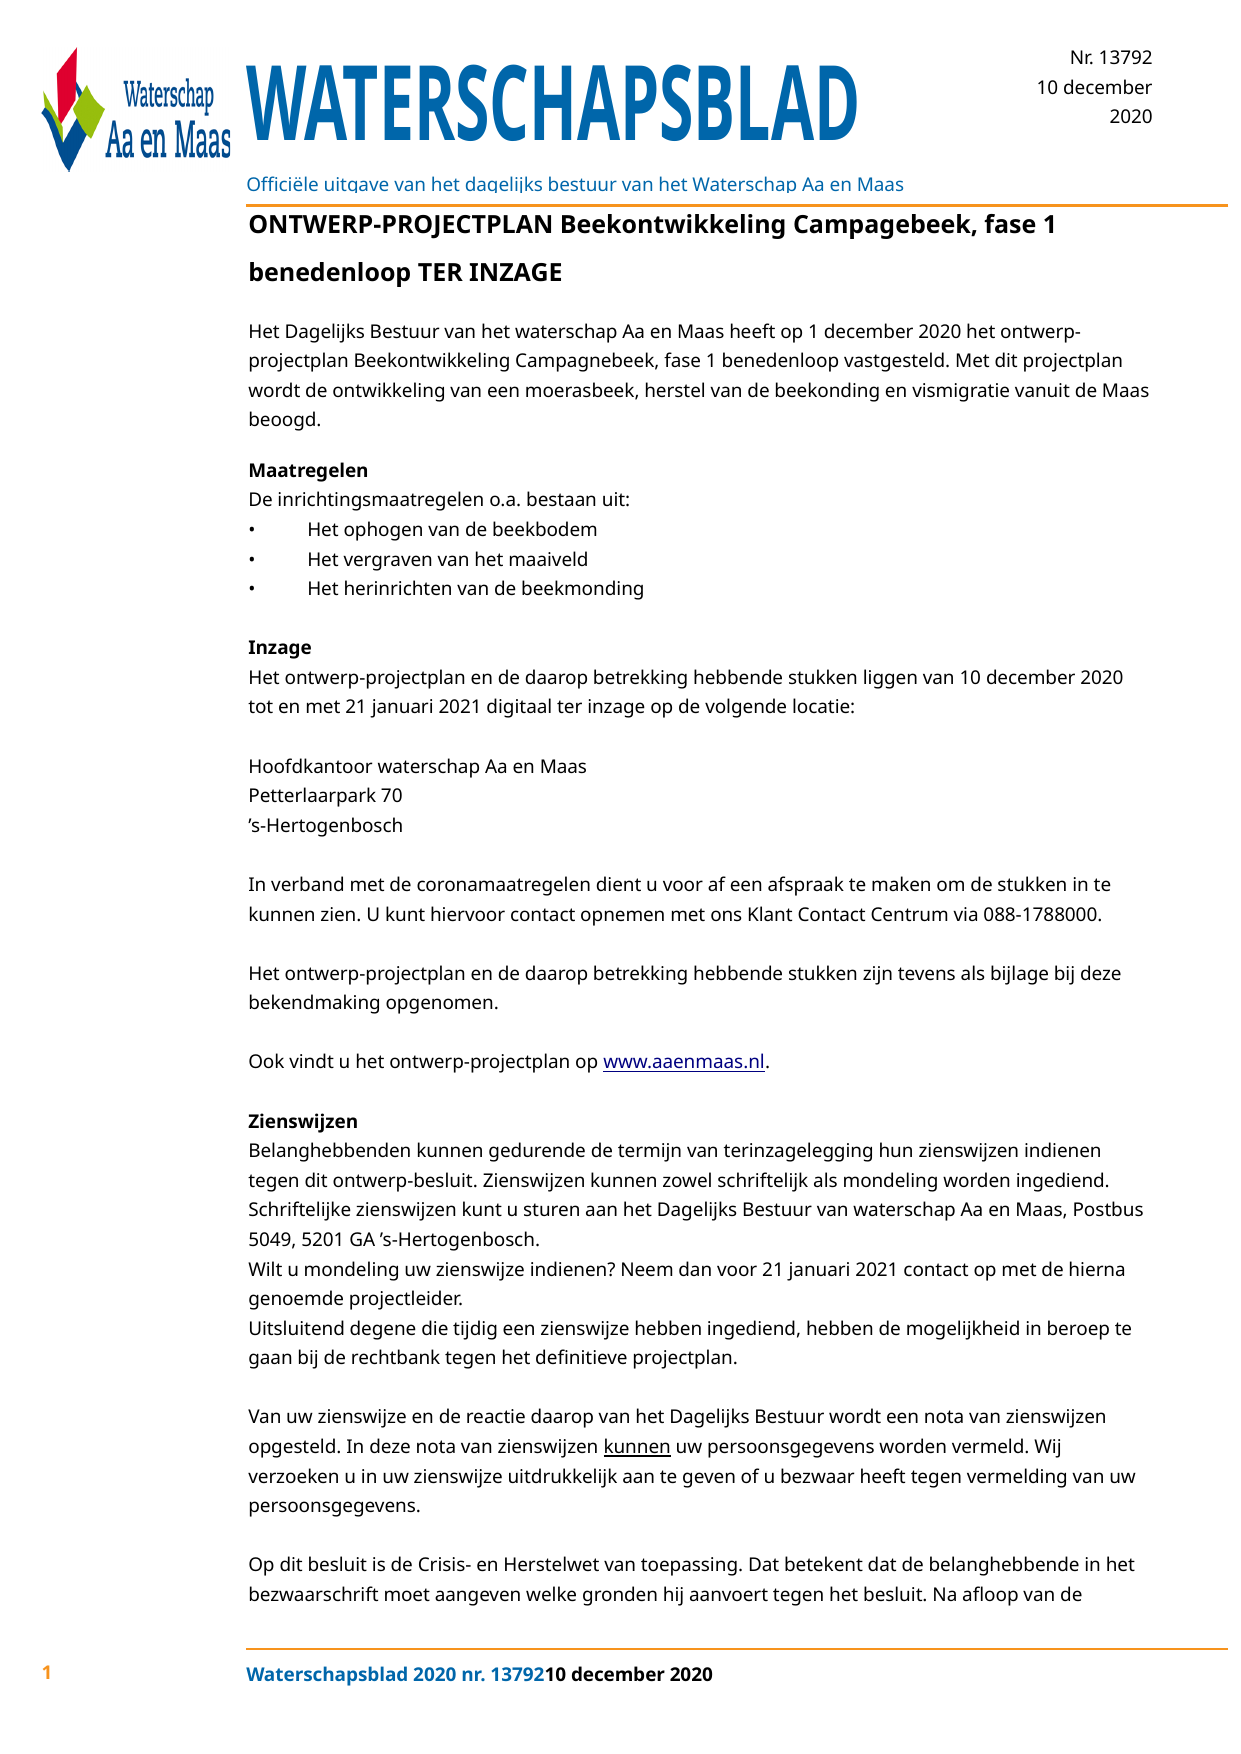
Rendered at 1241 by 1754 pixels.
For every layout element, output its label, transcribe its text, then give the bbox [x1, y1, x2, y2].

text Op dit besluit is de Crisis- en Herstelwet van toepassing. Dat betekent dat de belanghebbende in het bezwaarschrift moet aangeven welke gronden hij aanvoert tegen het besluit. Na afloop van de [248, 1552, 1152, 1607]
text Zienswijzen [248, 1108, 1152, 1133]
text Schriftelijke zienswijzen kunt u sturen aan het Dagelijks Bestuur van waterschap Aa en Maas, Postbus 5049, 5201 GA ’s-Hertogenbosch. [248, 1197, 1152, 1252]
text Hoofdkantoor waterschap Aa en Maas [248, 753, 1152, 778]
text Van uw zienswijze en de reactie daarop van het Dagelijks Bestuur wordt een nota van zienswijzen opgesteld. In deze nota van zienswijzen kunnen uw persoonsgegevens worden vermeld. Wij verzoeken u in uw zienswijze uitdrukkelijk aan te geven of u bezwaar heeft tegen vermelding van uw persoonsgegevens. [248, 1404, 1152, 1518]
text Inzage [248, 634, 1152, 660]
text Ook vindt u het ontwerp-projectplan op www.aaenmaas.nl. [248, 1049, 1152, 1074]
text Petterlaarpark 70 [248, 782, 1152, 808]
list Het herinrichten van de beekmonding [248, 575, 1152, 601]
text Uitsluitend degene die tijdig een zienswijze hebben ingediend, hebben de mogelijkheid in beroep te gaan bij de rechtbank tegen het definitieve projectplan. [248, 1315, 1152, 1370]
picture [41, 47, 231, 172]
text In verband met de coronamaatregelen dient u voor af een afspraak te maken om de stukken in te kunnen zien. U kunt hiervoor contact opnemen met ons Klant Contact Centrum via 088-1788000. [248, 871, 1152, 926]
text ONTWERP-PROJECTPLAN Beekontwikkeling Campagebeek, fase 1 benedenloop TER INZAGE [248, 207, 1152, 288]
text Belanghebbenden kunnen gedurende de termijn van terinzagelegging hun zienswijzen indienen tegen dit ontwerp-besluit. Zienswijzen kunnen zowel schriftelijk als mondeling worden ingediend. [248, 1137, 1152, 1193]
text Het ontwerp-projectplan en de daarop betrekking hebbende stukken liggen van 10 december 2020 tot en met 21 januari 2021 digitaal ter inzage op de volgende locatie: [248, 664, 1152, 719]
text Maatregelen [248, 457, 1152, 483]
text Het ontwerp-projectplan en de daarop betrekking hebbende stukken zijn tevens als bijlage bij deze bekendmaking opgenomen. [248, 960, 1152, 1015]
list Het ophogen van de beekbodem [248, 516, 1152, 542]
text De inrichtingsmaatregelen o.a. bestaan uit: [248, 487, 1152, 512]
text ’s-Hertogenbosch [248, 812, 1152, 838]
text Wilt u mondeling uw zienswijze indienen? Neem dan voor 21 januari 2021 contact op met de hierna genoemde projectleider. [248, 1256, 1152, 1311]
text Het Dagelijks Bestuur van het waterschap Aa en Maas heeft op 1 december 2020 het ontwerp-projectplan Beekontwikkeling Campagnebeek, fase 1 benedenloop vastgesteld. Met dit projectplan wordt de ontwikkeling van een moerasbeek, herstel van de beekonding en vismigratie vanuit de Maas beoogd. [248, 318, 1152, 432]
list Het vergraven van het maaiveld [248, 546, 1152, 571]
